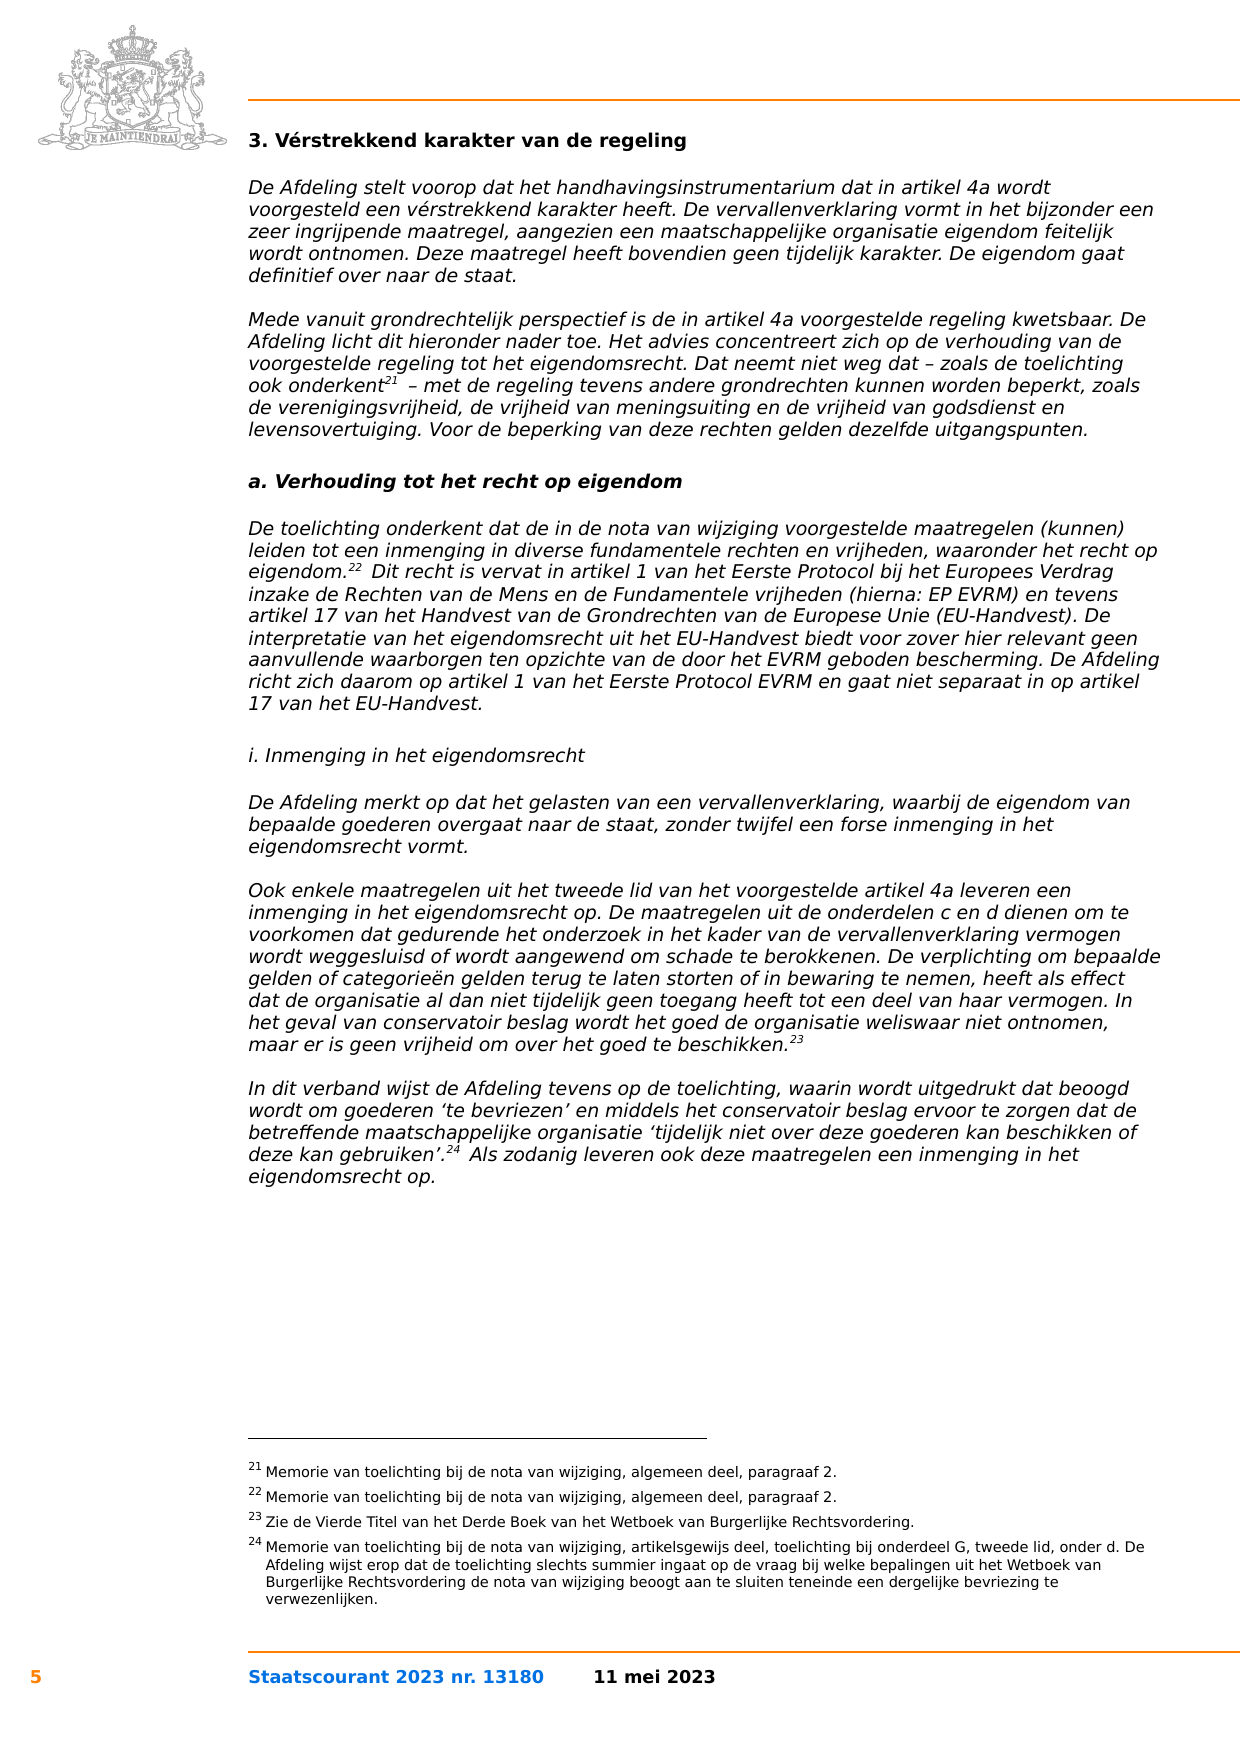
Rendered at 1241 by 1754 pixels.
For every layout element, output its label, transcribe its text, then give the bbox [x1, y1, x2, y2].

text De Afdeling merkt op dat het gelasten van een vervallenverklaring, waarbij de eigendom van bepaalde goederen overgaat naar de staat, zonder twijfel een forse inmenging in het eigendomsrecht vormt. [248, 792, 1163, 858]
text Memorie van toelichting bij de nota van wijziging, artikelsgewijs deel, toelichting bij onderdeel G, tweede lid, onder d. De Afdeling wijst erop dat de toelichting slechts summier ingaat op de vraag bij welke bepalingen uit het Wetboek van Burgerlijke Rechtsvordering de nota van wijziging beoogt aan te sluiten teneinde een dergelijke bevriezing te verwezenlijken. [248, 1535, 1163, 1608]
subtitle i. Inmenging in het eigendomsrecht [248, 745, 1163, 767]
subtitle a. Verhouding tot het recht op eigendom [248, 471, 1163, 492]
picture [38, 25, 227, 150]
text Memorie van toelichting bij de nota van wijziging, algemeen deel, paragraaf 2. [248, 1485, 1163, 1507]
subtitle 3. Vérstrekkend karakter van de regeling [248, 130, 1163, 152]
text De Afdeling stelt voorop dat het handhavingsinstrumentarium dat in artikel 4a wordt voorgesteld een vérstrekkend karakter heeft. De vervallenverklaring vormt in het bijzonder een zeer ingrijpende maatregel, aangezien een maatschappelijke organisatie eigendom feitelijk wordt ontnomen. Deze maatregel heeft bovendien geen tijdelijk karakter. De eigendom gaat definitief over naar de staat. [248, 177, 1163, 287]
text Zie de Vierde Titel van het Derde Boek van het Wetboek van Burgerlijke Rechtsvordering. [248, 1510, 1163, 1532]
text Memorie van toelichting bij de nota van wijziging, algemeen deel, paragraaf 2. [248, 1460, 1163, 1482]
text Mede vanuit grondrechtelijk perspectief is de in artikel 4a voorgestelde regeling kwetsbaar. De Afdeling licht dit hieronder nader toe. Het advies concentreert zich op de verhouding van de voorgestelde regeling tot het eigendomsrecht. Dat neemt niet weg dat – zoals de toelichting ook onderkent – met de regeling tevens andere grondrechten kunnen worden beperkt, zoals de verenigingsvrijheid, de vrijheid van meningsuiting en de vrijheid van godsdienst en levensovertuiging. Voor de beperking van deze rechten gelden dezelfde uitgangspunten. [248, 309, 1163, 441]
text In dit verband wijst de Afdeling tevens op de toelichting, waarin wordt uitgedrukt dat beoogd wordt om goederen ‘te bevriezen’ en middels het conservatoir beslag ervoor te zorgen dat de betreffende maatschappelijke organisatie ‘tijdelijk niet over deze goederen kan beschikken of deze kan gebruiken’. Als zodanig leveren ook deze maatregelen een inmenging in het eigendomsrecht op. [248, 1078, 1163, 1188]
text Ook enkele maatregelen uit het tweede lid van het voorgestelde artikel 4a leveren een inmenging in het eigendomsrecht op. De maatregelen uit de onderdelen c en d dienen om te voorkomen dat gedurende het onderzoek in het kader van de vervallenverklaring vermogen wordt weggesluisd of wordt aangewend om schade te berokkenen. De verplichting om bepaalde gelden of categorieën gelden terug te laten storten of in bewaring te nemen, heeft als effect dat de organisatie al dan niet tijdelijk geen toegang heeft tot een deel van haar vermogen. In het geval van conservatoir beslag wordt het goed de organisatie weliswaar niet ontnomen, maar er is geen vrijheid om over het goed te beschikken. [248, 880, 1163, 1056]
text De toelichting onderkent dat de in de nota van wijziging voorgestelde maatregelen (kunnen) leiden tot een inmenging in diverse fundamentele rechten en vrijheden, waaronder het recht op eigendom. Dit recht is vervat in artikel 1 van het Eerste Protocol bij het Europees Verdrag inzake de Rechten van de Mens en de Fundamentele vrijheden (hierna: EP EVRM) en tevens artikel 17 van het Handvest van de Grondrechten van de Europese Unie (EU-Handvest). De interpretatie van het eigendomsrecht uit het EU-Handvest biedt voor zover hier relevant geen aanvullende waarborgen ten opzichte van de door het EVRM geboden bescherming. De Afdeling richt zich daarom op artikel 1 van het Eerste Protocol EVRM en gaat niet separaat in op artikel 17 van het EU-Handvest. [248, 517, 1163, 715]
